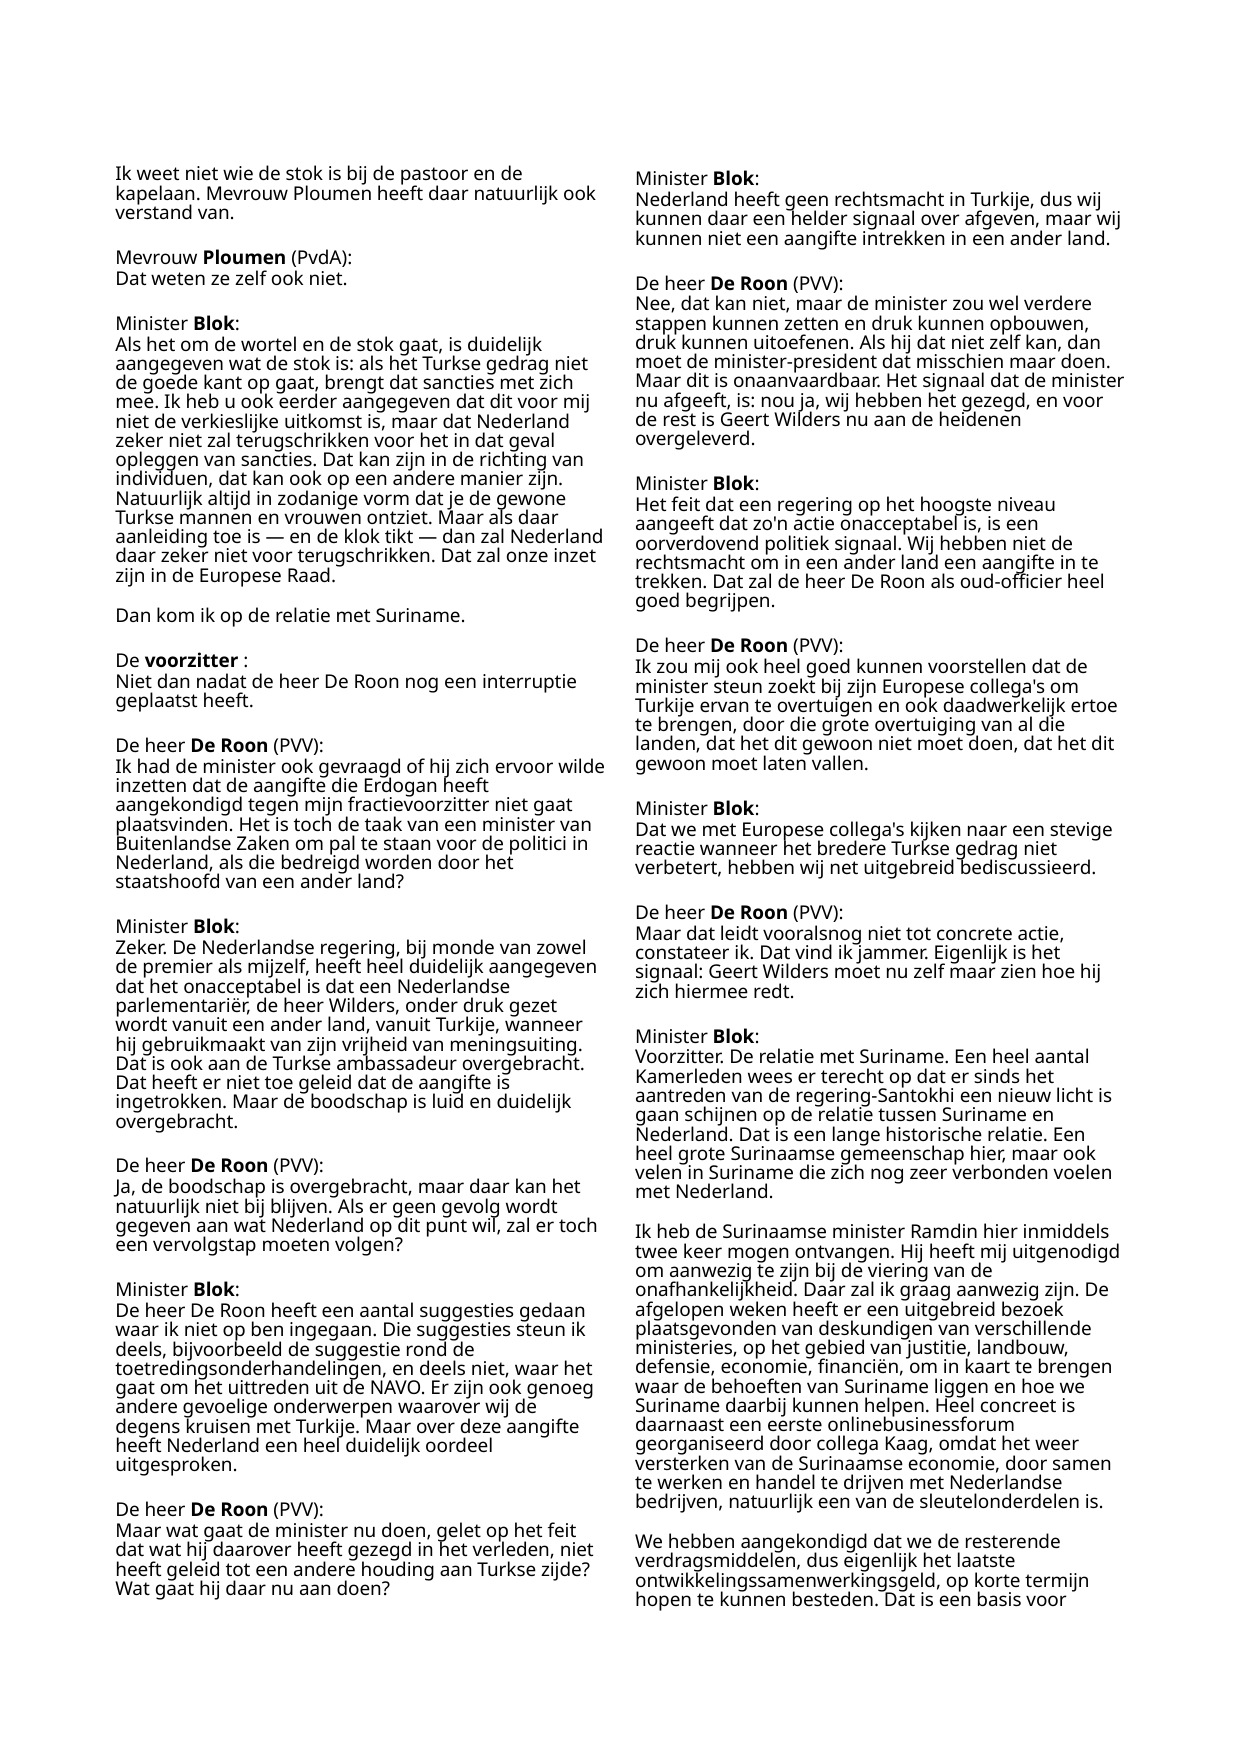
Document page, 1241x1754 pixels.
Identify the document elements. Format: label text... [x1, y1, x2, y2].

text Niet dan nadat de heer De Roon nog een interruptie geplaatst heeft. [115, 673, 605, 711]
text Minister Blok: [635, 165, 1125, 191]
text De heer De Roon (PVV): [635, 633, 1125, 658]
text We hebben aangekondigd dat we de resterende verdragsmiddelen, dus eigenlijk het laatste ontwikkelingssamenwerkingsgeld, op korte termijn hopen te kunnen besteden. Dat is een basis voor [635, 1533, 1125, 1610]
text Maar dat leidt vooralsnog niet tot concrete actie, constateer ik. Dat vind ik jammer. Eigenlijk is het signaal: Geert Wilders moet nu zelf maar zien hoe hij zich hiermee redt. [635, 925, 1125, 1002]
text Dat weten ze zelf ook niet. [115, 270, 605, 289]
text Voorzitter. De relatie met Suriname. Een heel aantal Kamerleden wees er terecht op dat er sinds het aantreden van de regering-Santokhi een nieuw licht is gaan schijnen op de relatie tussen Suriname en Nederland. Dat is een lange historische relatie. Een heel grote Surinaamse gemeenschap hier, maar ook velen in Suriname die zich nog zeer verbonden voelen met Nederland. [635, 1048, 1125, 1203]
text Ik heb de Surinaamse minister Ramdin hier inmiddels twee keer mogen ontvangen. Hij heeft mij uitgenodigd om aanwezig te zijn bij de viering van de onafhankelijkheid. Daar zal ik graag aanwezig zijn. De afgelopen weken heeft er een uitgebreid bezoek plaatsgevonden van deskundigen van verschillende ministeries, op het gebied van justitie, landbouw, defensie, economie, financiën, om in kaart te brengen waar de behoeften van Suriname liggen en hoe we Suriname daarbij kunnen helpen. Heel concreet is daarnaast een eerste onlinebusinessforum georganiseerd door collega Kaag, omdat het weer versterken van de Surinaamse economie, door samen te werken en handel te drijven met Nederlandse bedrijven, natuurlijk een van de sleutelonderdelen is. [635, 1223, 1125, 1512]
text De heer De Roon (PVV): [115, 732, 605, 758]
text Minister Blok: [115, 310, 605, 336]
text Maar wat gaat de minister nu doen, gelet op het feit dat wat hij daarover heeft gezegd in het verleden, niet heeft geleid tot een andere houding aan Turkse zijde? Wat gaat hij daar nu aan doen? [115, 1522, 605, 1599]
text De heer De Roon (PVV): [115, 1153, 605, 1178]
text Minister Blok: [115, 1276, 605, 1302]
text Ik zou mij ook heel goed kunnen voorstellen dat de minister steun zoekt bij zijn Europese collega's om Turkije ervan te overtuigen en ook daadwerkelijk ertoe te brengen, door die grote overtuiging van al die landen, dat het dit gewoon niet moet doen, dat het dit gewoon moet laten vallen. [635, 658, 1125, 774]
text Het feit dat een regering op het hoogste niveau aangeeft dat zo'n actie onacceptabel is, is een oorverdovend politiek signaal. Wij hebben niet de rechtsmacht om in een ander land een aangifte in te trekken. Dat zal de heer De Roon als oud-officier heel goed begrijpen. [635, 496, 1125, 612]
text Ik had de minister ook gevraagd of hij zich ervoor wilde inzetten dat de aangifte die Erdogan heeft aangekondigd tegen mijn fractievoorzitter niet gaat plaatsvinden. Het is toch de taak van een minister van Buitenlandse Zaken om pal te staan voor de politici in Nederland, als die bedreigd worden door het staatshoofd van een ander land? [115, 758, 605, 893]
text De heer De Roon (PVV): [635, 270, 1125, 295]
text Ik weet niet wie de stok is bij de pastoor en de kapelaan. Mevrouw Ploumen heeft daar natuurlijk ook verstand van. [115, 165, 605, 223]
text Nederland heeft geen rechtsmacht in Turkije, dus wij kunnen daar een helder signaal over afgeven, maar wij kunnen niet een aangifte intrekken in een ander land. [635, 191, 1125, 249]
text Dat we met Europese collega's kijken naar een stevige reactie wanneer het bredere Turkse gedrag niet verbetert, hebben wij net uitgebreid bediscussieerd. [635, 821, 1125, 878]
text De heer De Roon (PVV): [635, 899, 1125, 925]
text De heer De Roon (PVV): [115, 1496, 605, 1522]
text Als het om de wortel en de stok gaat, is duidelijk aangegeven wat de stok is: als het Turkse gedrag niet de goede kant op gaat, brengt dat sancties met zich mee. Ik heb u ook eerder aangegeven dat dit voor mij niet de verkieslijke uitkomst is, maar dat Nederland zeker niet zal terugschrikken voor het in dat geval opleggen van sancties. Dat kan zijn in de richting van individuen, dat kan ook op een andere manier zijn. Natuurlijk altijd in zodanige vorm dat je de gewone Turkse mannen en vrouwen ontziet. Maar als daar aanleiding toe is — en de klok tikt — dan zal Nederland daar zeker niet voor terugschrikken. Dat zal onze inzet zijn in de Europese Raad. [115, 336, 605, 586]
text Zeker. De Nederlandse regering, bij monde van zowel de premier als mijzelf, heeft heel duidelijk aangegeven dat het onacceptabel is dat een Nederlandse parlementariër, de heer Wilders, onder druk gezet wordt vanuit een ander land, vanuit Turkije, wanneer hij gebruikmaakt van zijn vrijheid van meningsuiting. Dat is ook aan de Turkse ambassadeur overgebracht. Dat heeft er niet toe geleid dat de aangifte is ingetrokken. Maar de boodschap is luid en duidelijk overgebracht. [115, 939, 605, 1132]
text Minister Blok: [635, 1023, 1125, 1048]
text Ja, de boodschap is overgebracht, maar daar kan het natuurlijk niet bij blijven. Als er geen gevolg wordt gegeven aan wat Nederland op dit punt wil, zal er toch een vervolgstap moeten volgen? [115, 1178, 605, 1256]
text De voorzitter : [115, 647, 605, 673]
text Dan kom ik op de relatie met Suriname. [115, 607, 605, 626]
text Minister Blok: [115, 913, 605, 939]
text Minister Blok: [635, 470, 1125, 496]
text De heer De Roon heeft een aantal suggesties gedaan waar ik niet op ben ingegaan. Die suggesties steun ik deels, bijvoorbeeld de suggestie rond de toetredingsonderhandelingen, en deels niet, waar het gaat om het uittreden uit de NAVO. Er zijn ook genoeg andere gevoelige onderwerpen waarover wij de degens kruisen met Turkije. Maar over deze aangifte heeft Nederland een heel duidelijk oordeel uitgesproken. [115, 1302, 605, 1476]
text Nee, dat kan niet, maar de minister zou wel verdere stappen kunnen zetten en druk kunnen opbouwen, druk kunnen uitoefenen. Als hij dat niet zelf kan, dan moet de minister-president dat misschien maar doen. Maar dit is onaanvaardbaar. Het signaal dat de minister nu afgeeft, is: nou ja, wij hebben het gezegd, en voor de rest is Geert Wilders nu aan de heidenen overgeleverd. [635, 295, 1125, 449]
text Minister Blok: [635, 795, 1125, 821]
text Mevrouw Ploumen (PvdA): [115, 244, 605, 270]
